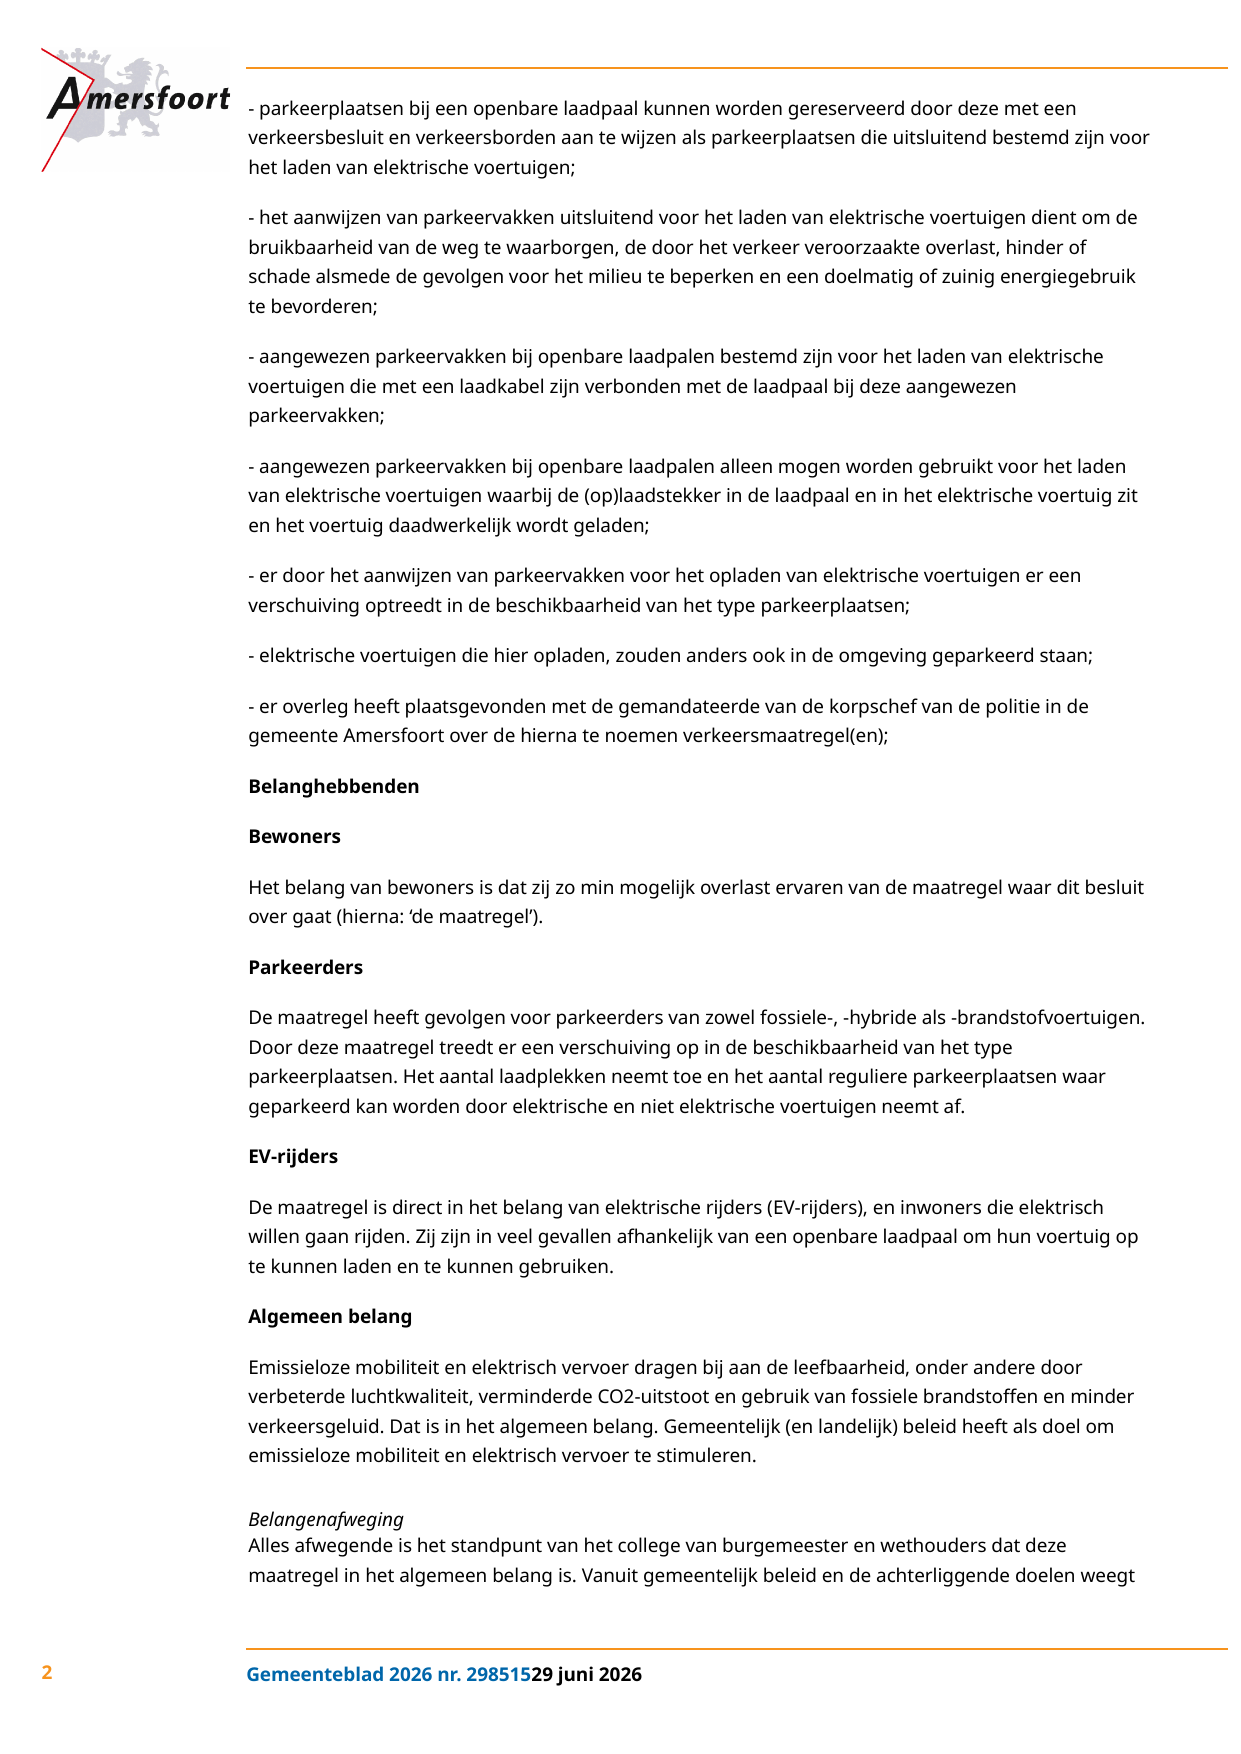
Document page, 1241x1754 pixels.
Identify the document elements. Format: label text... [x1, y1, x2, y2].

text Het belang van bewoners is dat zij zo min mogelijk overlast ervaren van de maatregel waar dit besluit over gaat (hierna: ‘de maatregel’). [248, 874, 1152, 929]
picture [41, 47, 231, 172]
text - aangewezen parkeervakken bij openbare laadpalen alleen mogen worden gebruikt voor het laden van elektrische voertuigen waarbij de (op)laadstekker in de laadpaal en in het elektrische voertuig zit en het voertuig daadwerkelijk wordt geladen; [248, 453, 1152, 538]
text - er door het aanwijzen van parkeervakken voor het opladen van elektrische voertuigen er een verschuiving optreedt in de beschikbaarheid van het type parkeerplaatsen; [248, 563, 1152, 618]
text Bewoners [248, 823, 1152, 849]
text - aangewezen parkeervakken bij openbare laadpalen bestemd zijn voor het laden van elektrische voertuigen die met een laadkabel zijn verbonden met de laadpaal bij deze aangewezen parkeervakken; [248, 343, 1152, 428]
text De maatregel heeft gevolgen voor parkeerders van zowel fossiele-, -hybride als -brandstofvoertuigen. Door deze maatregel treedt er een verschuiving op in de beschikbaarheid van het type parkeerplaatsen. Het aantal laadplekken neemt toe en het aantal reguliere parkeerplaatsen waar geparkeerd kan worden door elektrische en niet elektrische voertuigen neemt af. [248, 1004, 1152, 1119]
text EV-rijders [248, 1143, 1152, 1169]
text - elektrische voertuigen die hier opladen, zouden anders ook in de omgeving geparkeerd staan; [248, 643, 1152, 668]
text Alles afwegende is het standpunt van het college van burgemeester en wethouders dat deze maatregel in het algemeen belang is. Vanuit gemeentelijk beleid en de achterliggende doelen weegt [248, 1532, 1152, 1588]
text - het aanwijzen van parkeervakken uitsluitend voor het laden van elektrische voertuigen dient om de bruikbaarheid van de weg te waarborgen, de door het verkeer veroorzaakte overlast, hinder of schade alsmede de gevolgen voor het milieu te beperken en een doelmatig of zuinig energiegebruik te bevorderen; [248, 204, 1152, 319]
text Belanghebbenden [248, 773, 1152, 799]
text - er overleg heeft plaatsgevonden met de gemandateerde van de korpschef van de politie in de gemeente Amersfoort over de hierna te noemen verkeersmaatregel(en); [248, 693, 1152, 748]
text Emissieloze mobiliteit en elektrisch vervoer dragen bij aan de leefbaarheid, onder andere door verbeterde luchtkwaliteit, verminderde CO2-uitstoot en gebruik van fossiele brandstoffen en minder verkeersgeluid. Dat is in het algemeen belang. Gemeentelijk (en landelijk) beleid heeft als doel om emissieloze mobiliteit en elektrisch vervoer te stimuleren. [248, 1354, 1152, 1468]
text - parkeerplaatsen bij een openbare laadpaal kunnen worden gereserveerd door deze met een verkeersbesluit en verkeersborden aan te wijzen als parkeerplaatsen die uitsluitend bestemd zijn voor het laden van elektrische voertuigen; [248, 95, 1152, 180]
text Parkeerders [248, 954, 1152, 980]
text De maatregel is direct in het belang van elektrische rijders (EV-rijders), en inwoners die elektrisch willen gaan rijden. Zij zijn in veel gevallen afhankelijk van een openbare laadpaal om hun voertuig op te kunnen laden en te kunnen gebruiken. [248, 1194, 1152, 1279]
text Belangenafweging [248, 1507, 1152, 1532]
text Algemeen belang [248, 1303, 1152, 1329]
